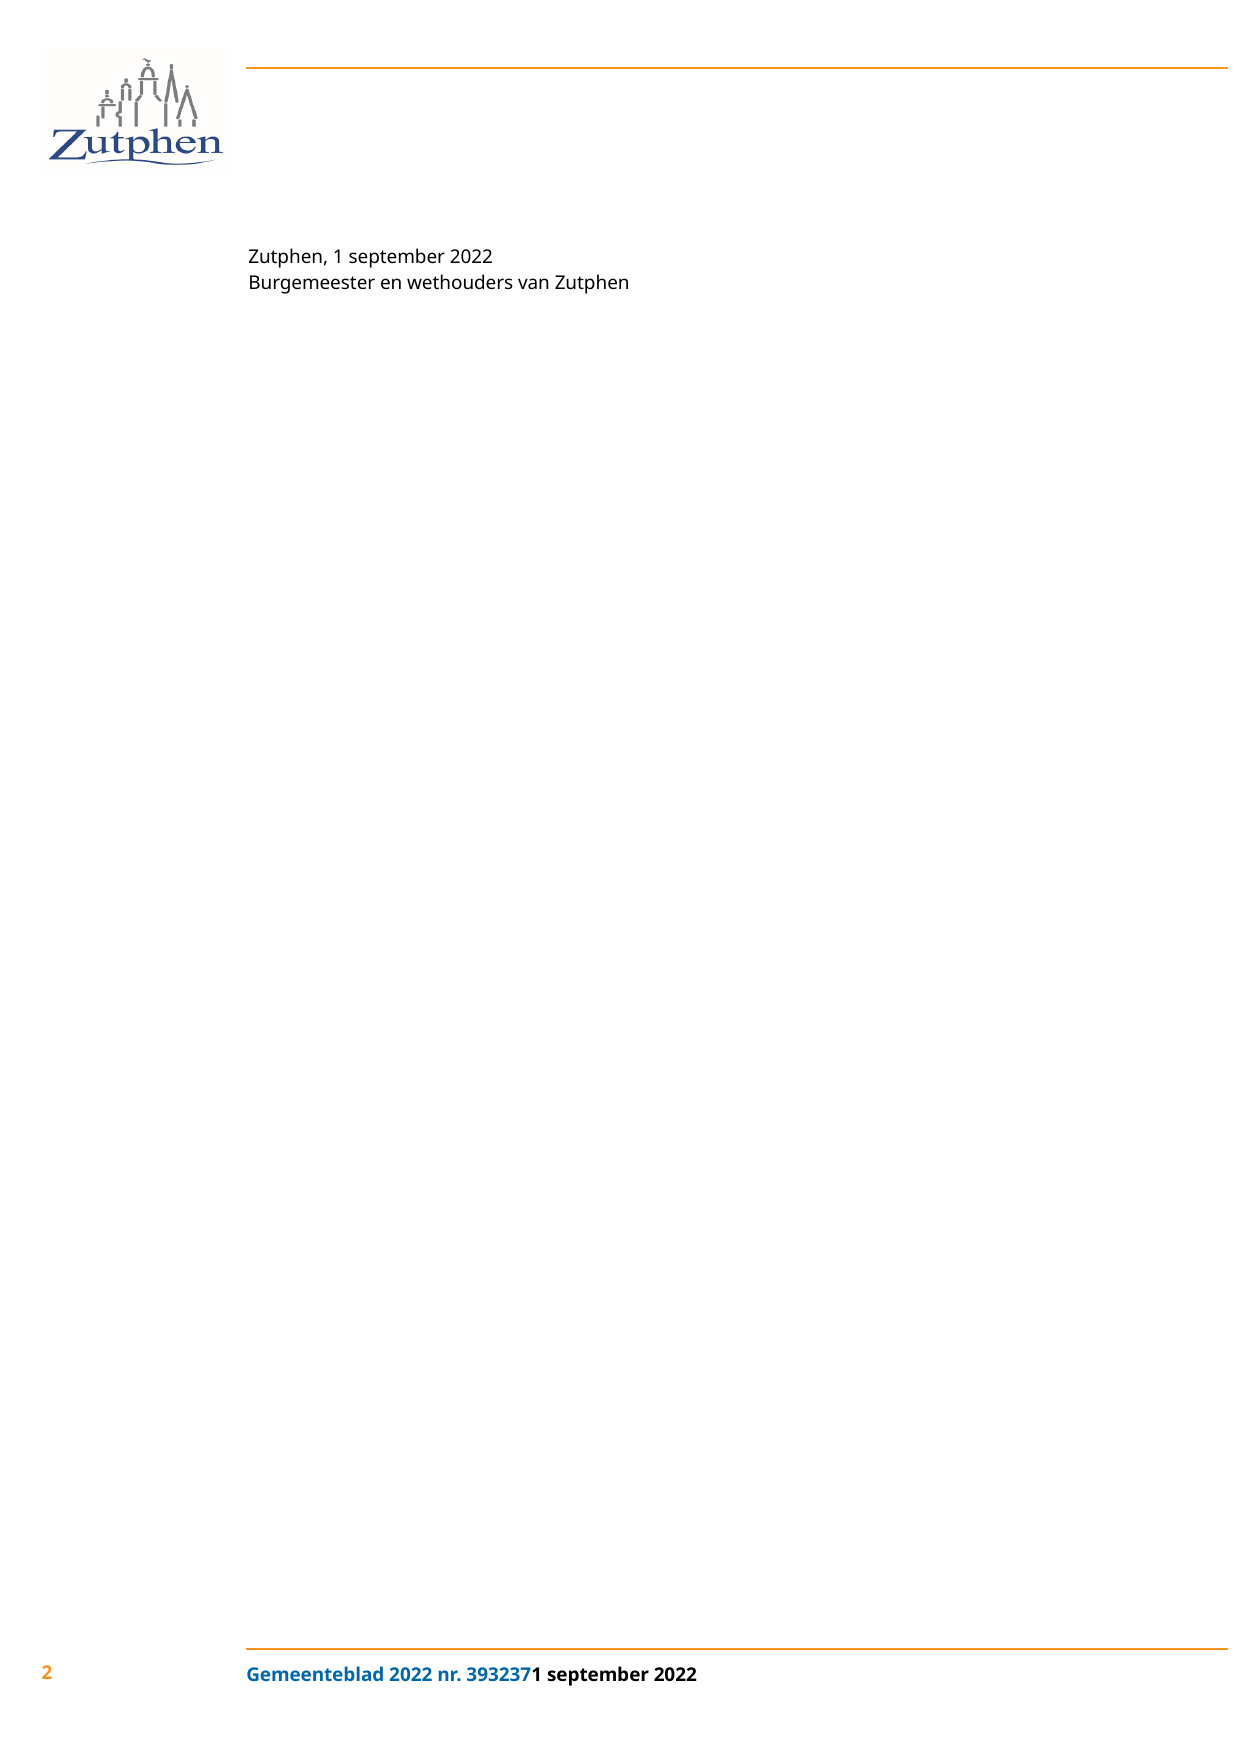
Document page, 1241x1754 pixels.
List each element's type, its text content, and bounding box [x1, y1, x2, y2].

text Zutphen, 1 september 2022 [248, 243, 1152, 269]
picture [41, 47, 231, 172]
text Burgemeester en wethouders van Zutphen [248, 269, 1152, 295]
